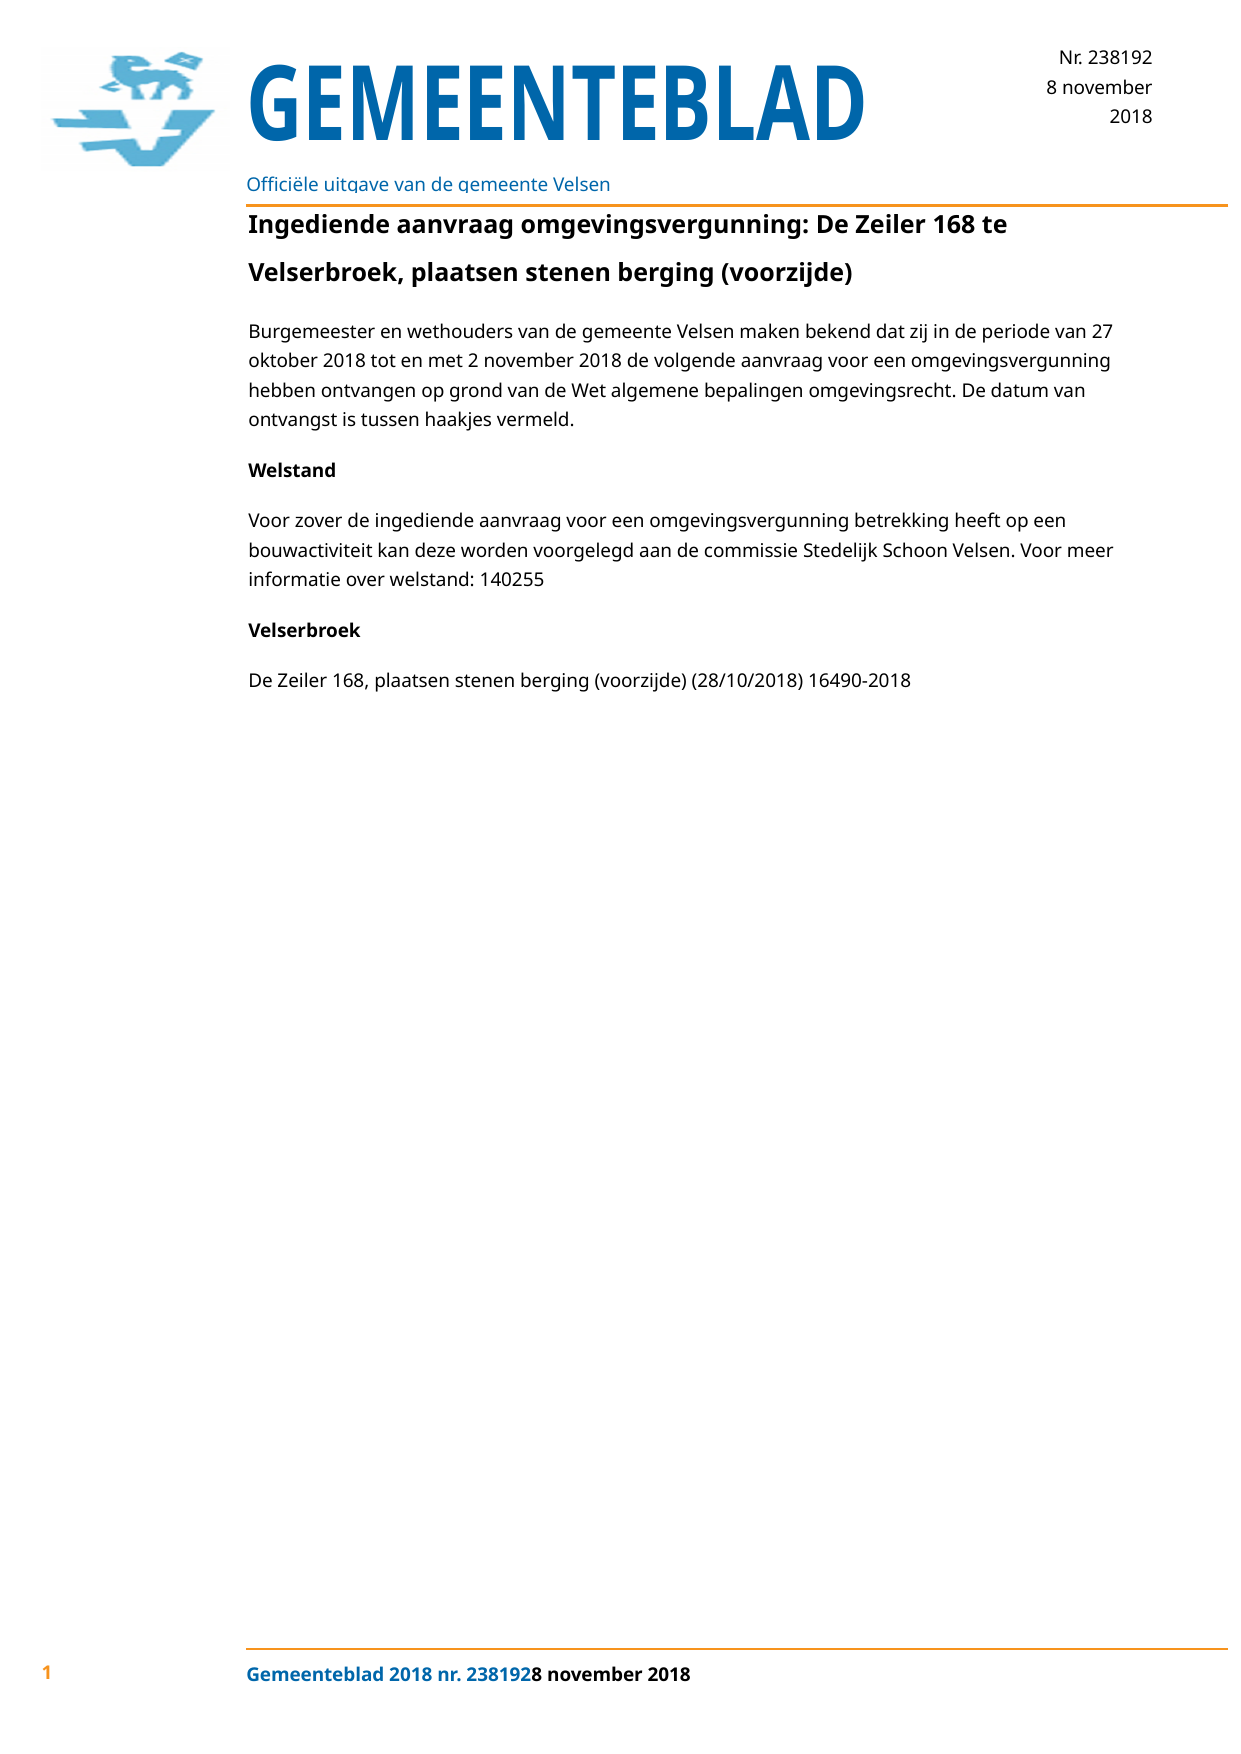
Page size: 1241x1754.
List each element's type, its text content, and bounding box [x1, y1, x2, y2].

text De Zeiler 168, plaatsen stenen berging (voorzijde) (28/10/2018) 16490-2018 [248, 667, 1152, 693]
text Ingediende aanvraag omgevingsvergunning: De Zeiler 168 te Velserbroek, plaatsen stenen berging (voorzijde) [248, 207, 1152, 288]
text Velserbroek [248, 617, 1152, 643]
picture [41, 47, 231, 172]
text Burgemeester en wethouders van de gemeente Velsen maken bekend dat zij in de periode van 27 oktober 2018 tot en met 2 november 2018 de volgende aanvraag voor een omgevingsvergunning hebben ontvangen op grond van de Wet algemene bepalingen omgevingsrecht. De datum van ontvangst is tussen haakjes vermeld. [248, 318, 1152, 432]
text Voor zover de ingediende aanvraag voor een omgevingsvergunning betrekking heeft op een bouwactiviteit kan deze worden voorgelegd aan de commissie Stedelijk Schoon Velsen. Voor meer informatie over welstand: 140255 [248, 507, 1152, 592]
text Welstand [248, 457, 1152, 483]
